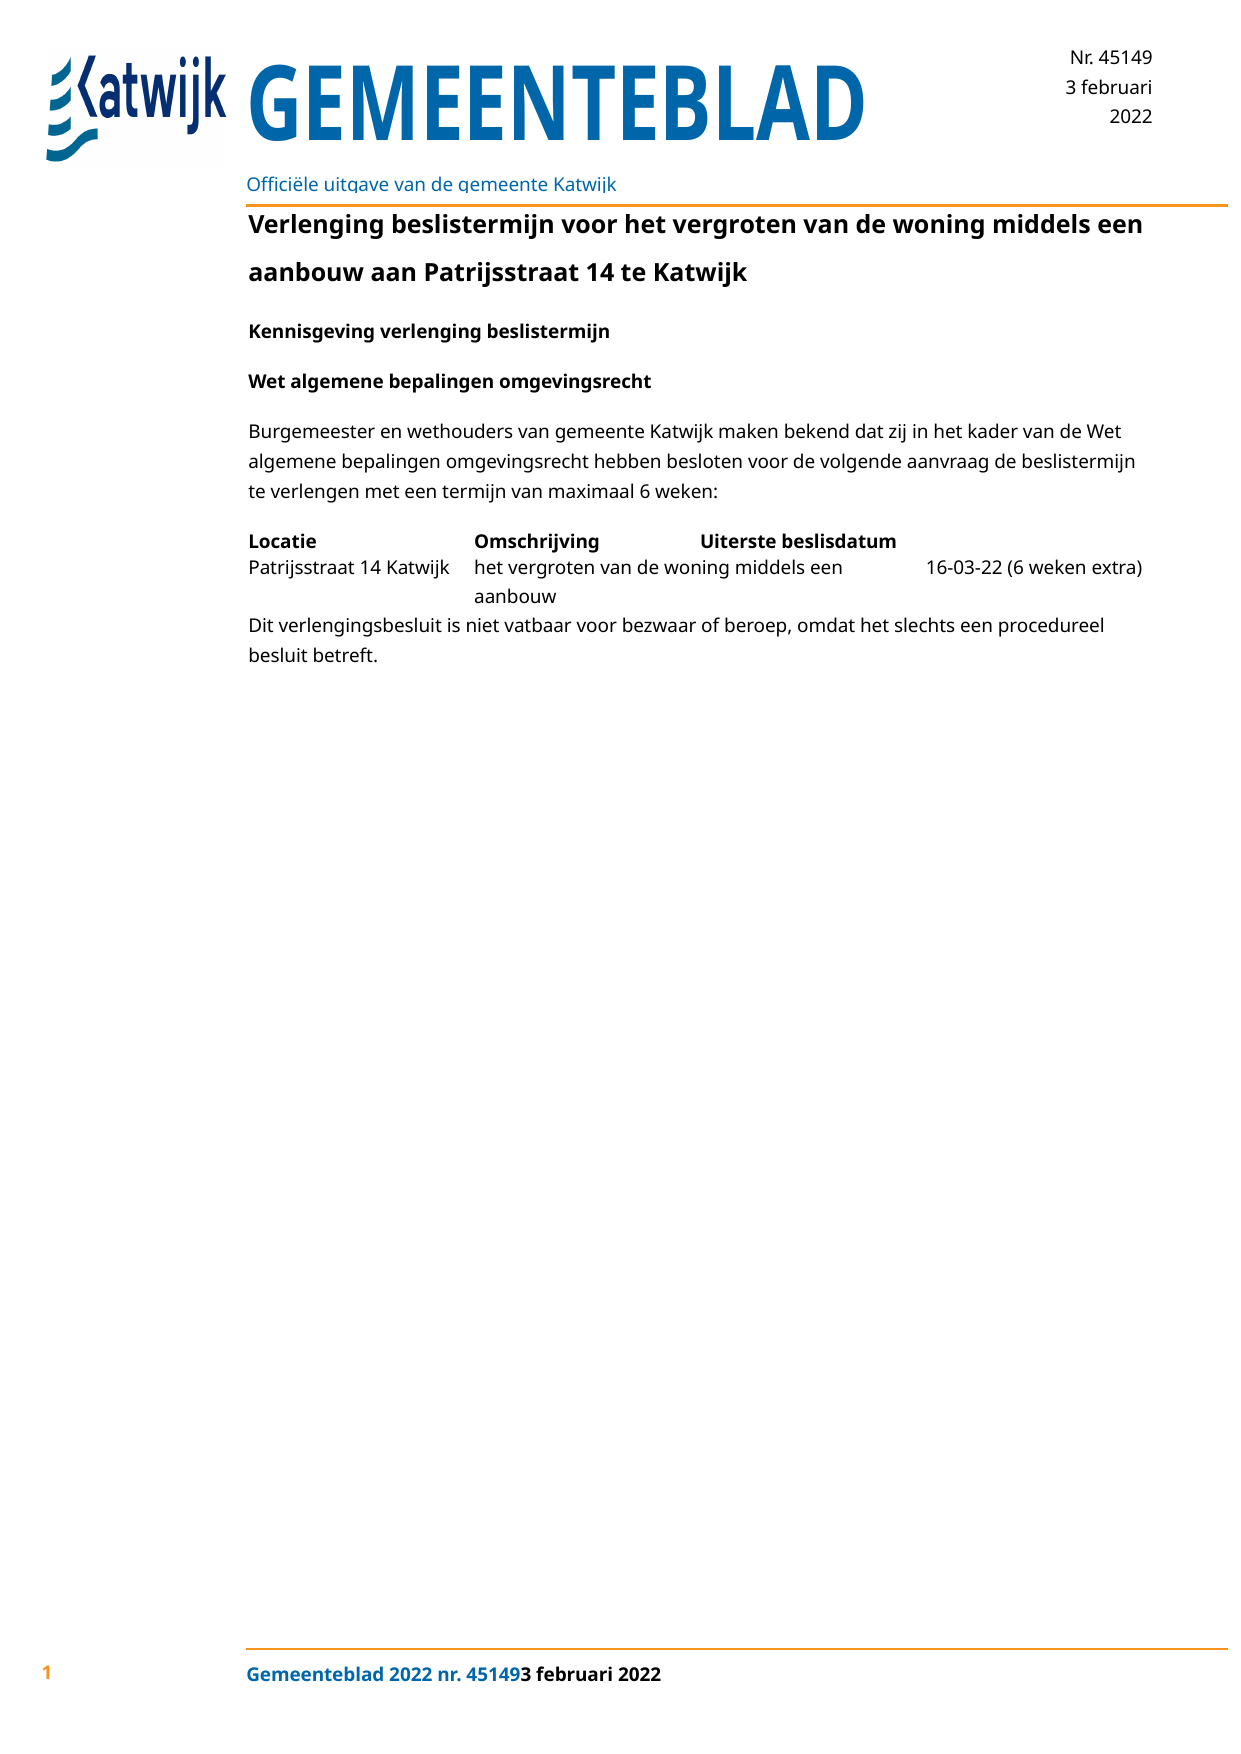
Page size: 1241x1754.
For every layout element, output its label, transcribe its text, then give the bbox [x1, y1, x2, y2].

text Verlenging beslistermijn voor het vergroten van de woning middels een aanbouw aan Patrijsstraat 14 te Katwijk [248, 207, 1152, 288]
text Wet algemene bepalingen omgevingsrecht [248, 368, 1152, 394]
picture [41, 47, 231, 172]
table_cell Patrijsstraat 14 Katwijk [248, 554, 474, 609]
text Burgemeester en wethouders van gemeente Katwijk maken bekend dat zij in het kader van de Wet algemene bepalingen omgevingsrecht hebben besloten voor de volgende aanvraag de beslistermijn te verlengen met een termijn van maximaal 6 weken: [248, 419, 1152, 504]
table_header Locatie [248, 529, 474, 554]
table_cell 16-03-22 (6 weken extra) [926, 554, 1152, 609]
table_header Uiterste beslisdatum [700, 529, 1152, 554]
text Kennisgeving verlenging beslistermijn [248, 318, 1152, 344]
text Dit verlengingsbesluit is niet vatbaar voor bezwaar of beroep, omdat het slechts een procedureel besluit betreft. [248, 613, 1152, 668]
table_cell het vergroten van de woning middels een aanbouw [474, 554, 926, 609]
table_header Omschrijving [474, 529, 700, 554]
